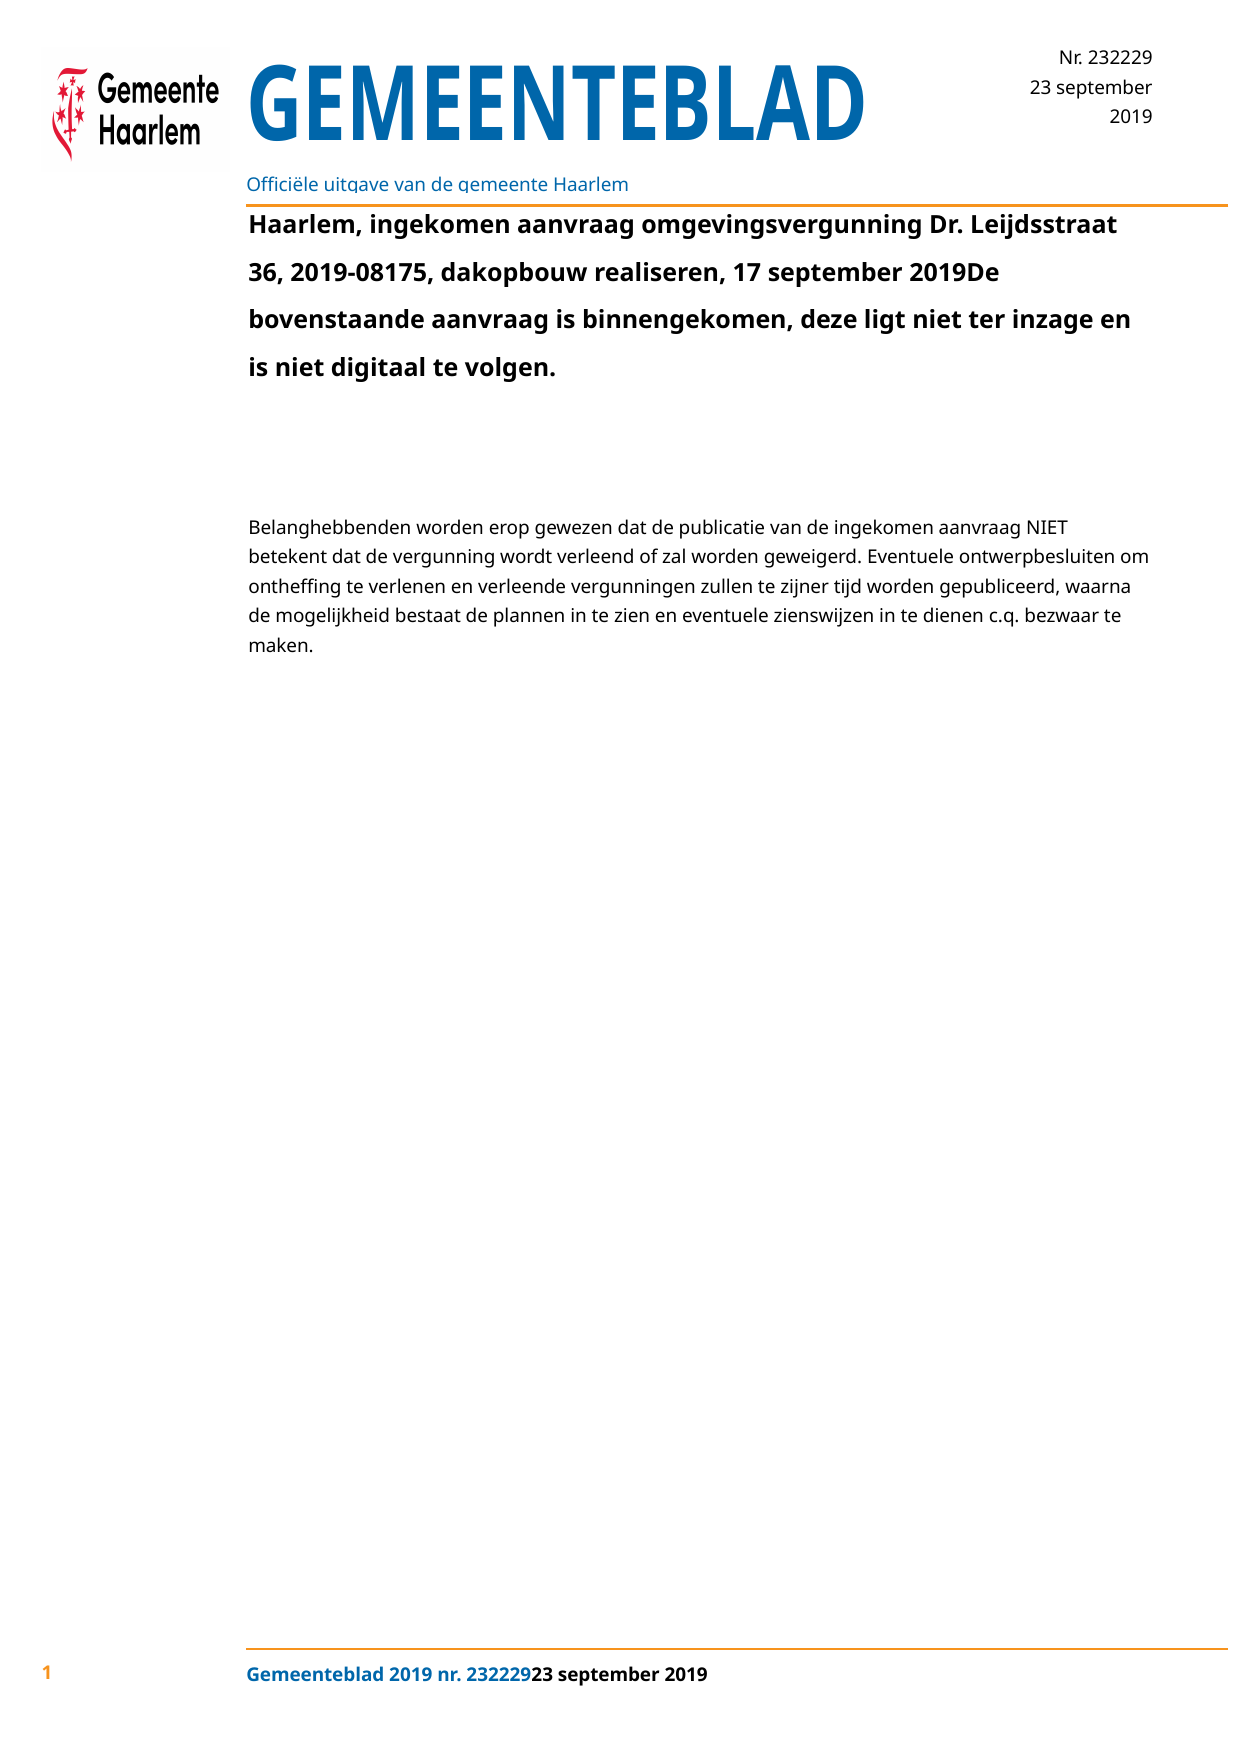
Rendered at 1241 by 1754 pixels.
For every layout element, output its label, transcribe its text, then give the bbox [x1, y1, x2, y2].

text Belanghebbenden worden erop gewezen dat de publicatie van de ingekomen aanvraag NIET betekent dat de vergunning wordt verleend of zal worden geweigerd. Eventuele ontwerpbesluiten om ontheffing te verlenen en verleende vergunningen zullen te zijner tijd worden gepubliceerd, waarna de mogelijkheid bestaat de plannen in te zien en eventuele zienswijzen in te dienen c.q. bezwaar te maken. [248, 514, 1152, 658]
text Haarlem, ingekomen aanvraag omgevingsvergunning Dr. Leijdsstraat 36, 2019-08175, dakopbouw realiseren, 17 september 2019De bovenstaande aanvraag is binnengekomen, deze ligt niet ter inzage en is niet digitaal te volgen. [248, 207, 1152, 384]
picture [41, 47, 231, 172]
